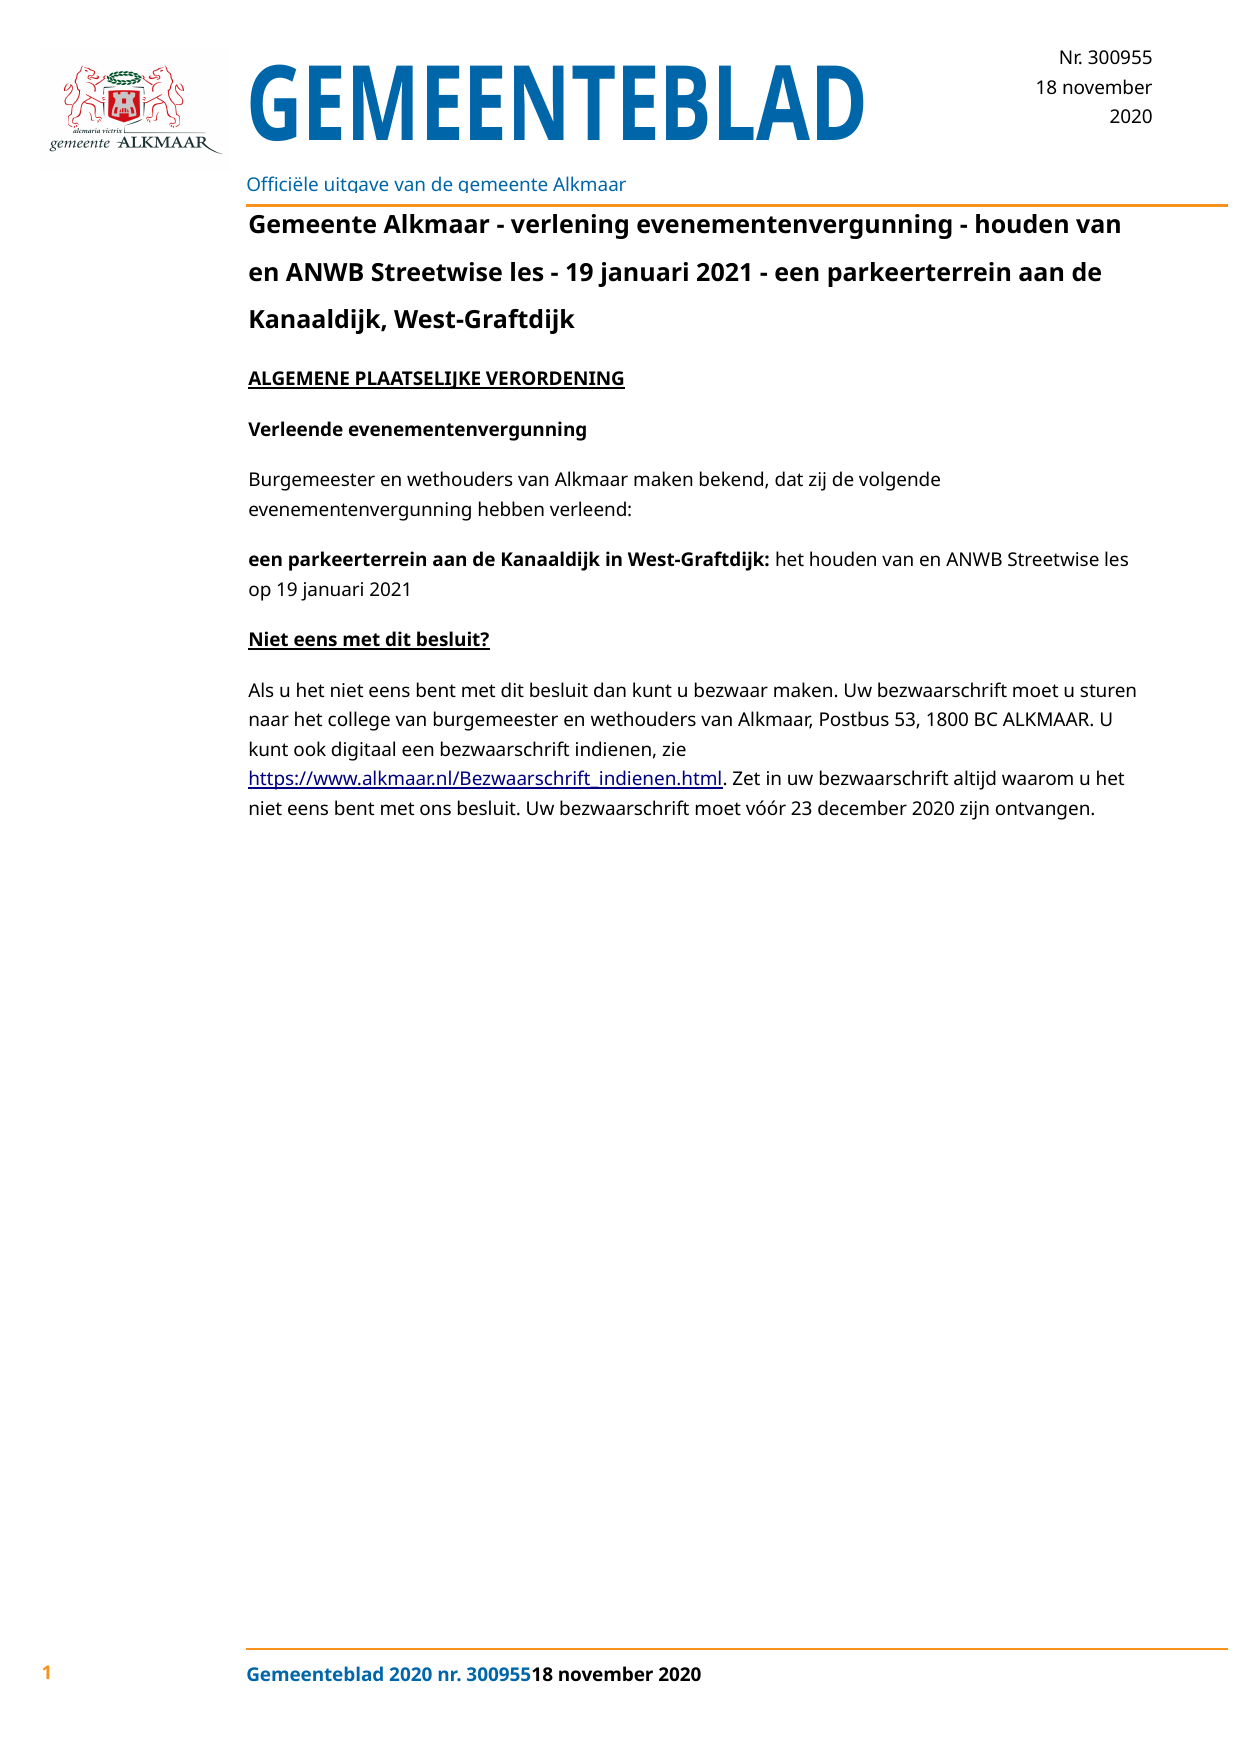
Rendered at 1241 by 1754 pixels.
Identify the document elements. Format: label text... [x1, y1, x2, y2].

text Gemeente Alkmaar - verlening evenementenvergunning - houden van en ANWB Streetwise les - 19 januari 2021 - een parkeerterrein aan de Kanaaldijk, West-Graftdijk [248, 207, 1152, 336]
text een parkeerterrein aan de Kanaaldijk in West-Graftdijk: het houden van en ANWB Streetwise les op 19 januari 2021 [248, 546, 1152, 602]
picture [41, 47, 231, 172]
text ALGEMENE PLAATSELIJKE VERORDENING [248, 366, 1152, 391]
text Als u het niet eens bent met dit besluit dan kunt u bezwaar maken. Uw bezwaarschrift moet u sturen naar het college van burgemeester en wethouders van Alkmaar, Postbus 53, 1800 BC ALKMAAR. U kunt ook digitaal een bezwaarschrift indienen, zie https://www.alkmaar.nl/Bezwaarschrift_indienen.html. Zet in uw bezwaarschrift altijd waarom u het niet eens bent met ons besluit. Uw bezwaarschrift moet vóór 23 december 2020 zijn ontvangen. [248, 677, 1152, 821]
text Verleende evenementenvergunning [248, 416, 1152, 442]
text Burgemeester en wethouders van Alkmaar maken bekend, dat zij de volgende evenementenvergunning hebben verleend: [248, 466, 1152, 522]
text Niet eens met dit besluit? [248, 626, 1152, 652]
